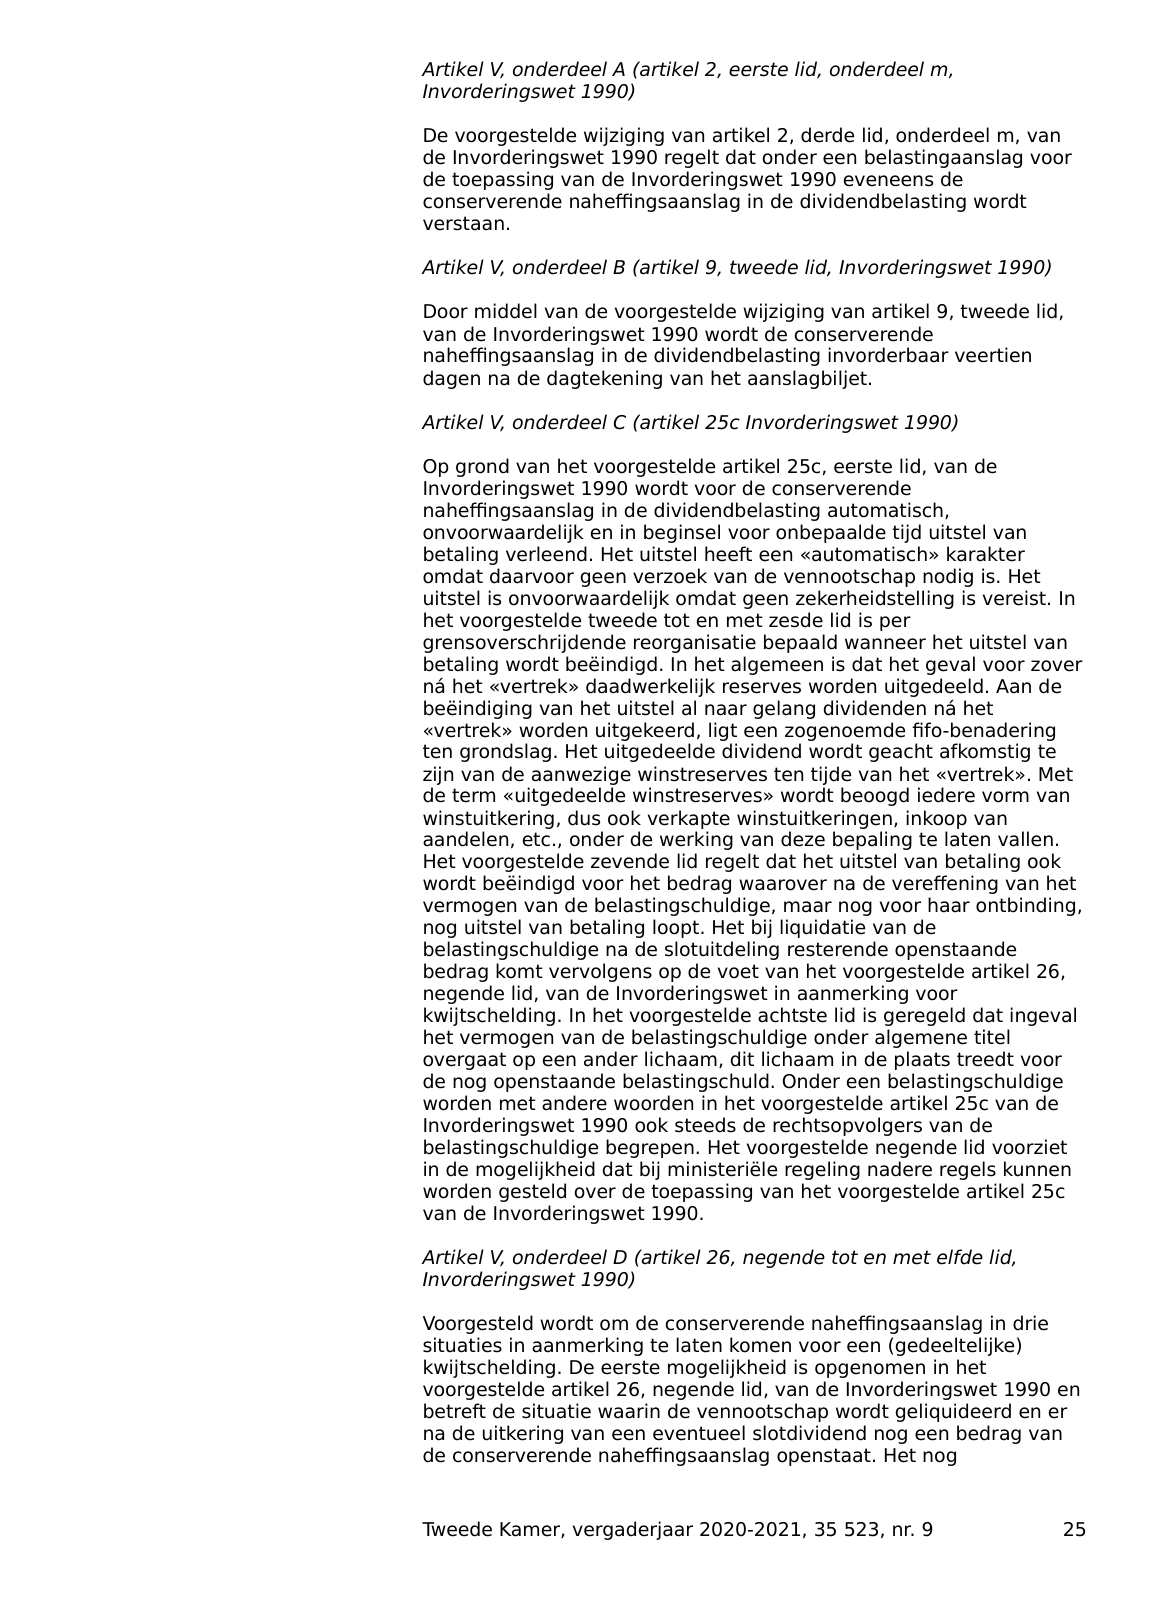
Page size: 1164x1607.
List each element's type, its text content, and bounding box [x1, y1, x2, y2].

text Op grond van het voorgestelde artikel 25c, eerste lid, van de Invorderingswet 1990 wordt voor de conserverende naheffingsaanslag in de dividendbelasting automatisch, onvoorwaardelijk en in beginsel voor onbepaalde tijd uitstel van betaling verleend. Het uitstel heeft een «automatisch» karakter omdat daarvoor geen verzoek van de vennootschap nodig is. Het uitstel is onvoorwaardelijk omdat geen zekerheidstelling is vereist. In het voorgestelde tweede tot en met zesde lid is per grensoverschrijdende reorganisatie bepaald wanneer het uitstel van betaling wordt beëindigd. In het algemeen is dat het geval voor zover ná het «vertrek» daadwerkelijk reserves worden uitgedeeld. Aan de beëindiging van het uitstel al naar gelang dividenden ná het «vertrek» worden uitgekeerd, ligt een zogenoemde fifo-benadering ten grondslag. Het uitgedeelde dividend wordt geacht afkomstig te zijn van de aanwezige winstreserves ten tijde van het «vertrek». Met de term «uitgedeelde winstreserves» wordt beoogd iedere vorm van winstuitkering, dus ook verkapte winstuitkeringen, inkoop van aandelen, etc., onder de werking van deze bepaling te laten vallen. Het voorgestelde zevende lid regelt dat het uitstel van betaling ook wordt beëindigd voor het bedrag waarover na de vereffening van het vermogen van de belastingschuldige, maar nog voor haar ontbinding, nog uitstel van betaling loopt. Het bij liquidatie van de belastingschuldige na de slotuitdeling resterende openstaande bedrag komt vervolgens op de voet van het voorgestelde artikel 26, negende lid, van de Invorderingswet in aanmerking voor kwijtschelding. In het voorgestelde achtste lid is geregeld dat ingeval het vermogen van de belastingschuldige onder algemene titel overgaat op een ander lichaam, dit lichaam in de plaats treedt voor de nog openstaande belastingschuld. Onder een belastingschuldige worden met andere woorden in het voorgestelde artikel 25c van de Invorderingswet 1990 ook steeds de rechtsopvolgers van de belastingschuldige begrepen. Het voorgestelde negende lid voorziet in de mogelijkheid dat bij ministeriële regeling nadere regels kunnen worden gesteld over de toepassing van het voorgestelde artikel 25c van de Invorderingswet 1990. [422, 456, 1087, 1225]
subtitle Artikel V, onderdeel A (artikel 2, eerste lid, onderdeel m, Invorderingswet 1990) [422, 59, 1087, 103]
text Door middel van de voorgestelde wijziging van artikel 9, tweede lid, van de Invorderingswet 1990 wordt de conserverende naheffingsaanslag in de dividendbelasting invorderbaar veertien dagen na de dagtekening van het aanslagbiljet. [422, 301, 1087, 389]
subtitle Artikel V, onderdeel C (artikel 25c Invorderingswet 1990) [422, 412, 1087, 433]
subtitle Artikel V, onderdeel D (artikel 26, negende tot en met elfde lid, Invorderingswet 1990) [422, 1247, 1087, 1291]
subtitle Artikel V, onderdeel B (artikel 9, tweede lid, Invorderingswet 1990) [422, 257, 1087, 279]
text Voorgesteld wordt om de conserverende naheffingsaanslag in drie situaties in aanmerking te laten komen voor een (gedeeltelijke) kwijtschelding. De eerste mogelijkheid is opgenomen in het voorgestelde artikel 26, negende lid, van de Invorderingswet 1990 en betreft de situatie waarin de vennootschap wordt geliquideerd en er na de uitkering van een eventueel slotdividend nog een bedrag van de conserverende naheffingsaanslag openstaat. Het nog [422, 1313, 1087, 1467]
text De voorgestelde wijziging van artikel 2, derde lid, onderdeel m, van de Invorderingswet 1990 regelt dat onder een belastingaanslag voor de toepassing van de Invorderingswet 1990 eveneens de conserverende naheffingsaanslag in de dividendbelasting wordt verstaan. [422, 125, 1087, 235]
